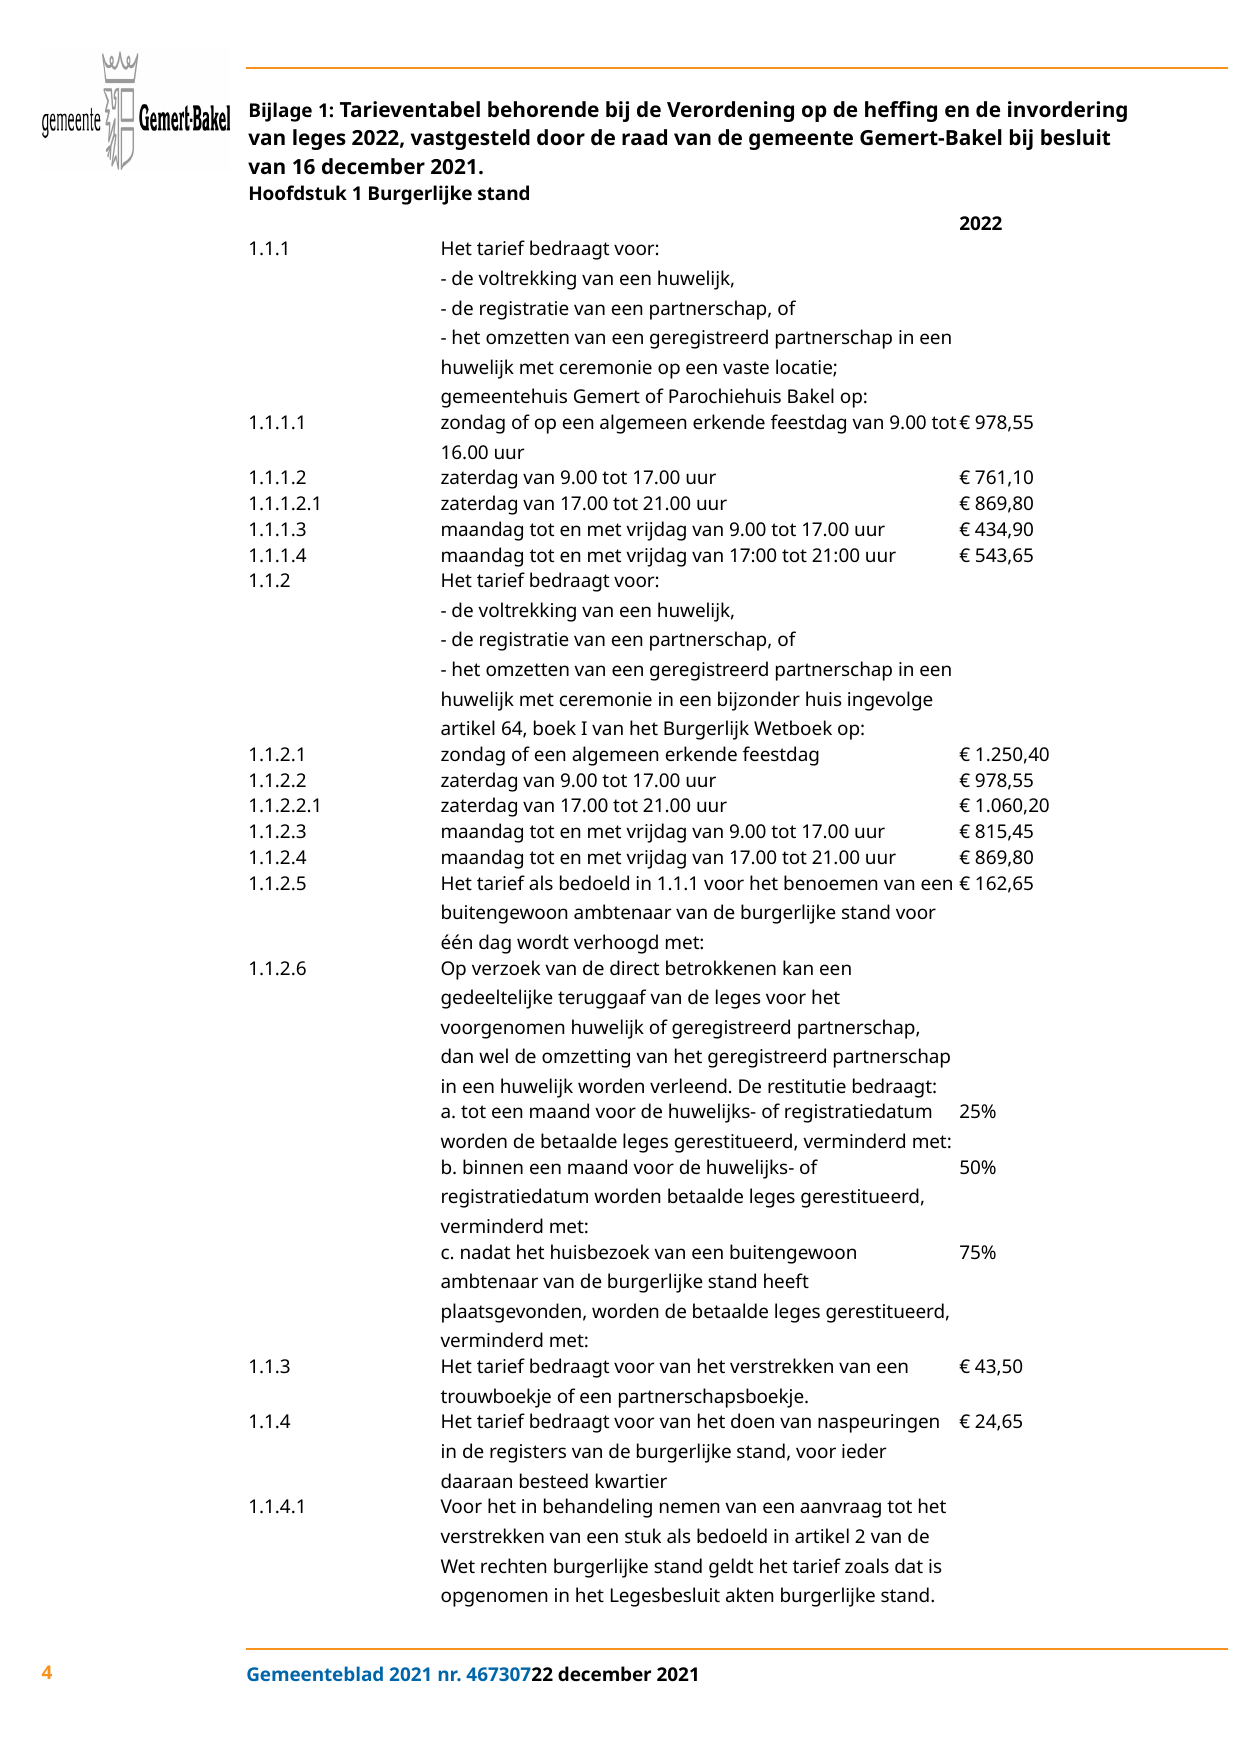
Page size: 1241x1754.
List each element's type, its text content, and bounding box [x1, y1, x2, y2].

table_cell [959, 1494, 1152, 1608]
table_cell Het tarief bedraagt voor van het verstrekken van een trouwboekje of een partnerschapsboekje. [440, 1354, 959, 1409]
table_cell [248, 1099, 440, 1154]
table_cell maandag tot en met vrijdag van 17.00 tot 21.00 uur [440, 844, 959, 870]
table_cell 75% [959, 1239, 1152, 1353]
table_cell [959, 955, 1152, 1099]
table_cell 1.1.4.1 [248, 1494, 440, 1608]
table_cell 1.1.1.2.1 [248, 490, 440, 516]
table_cell zaterdag van 17.00 tot 21.00 uur [440, 490, 959, 516]
table_cell maandag tot en met vrijdag van 9.00 tot 17.00 uur [440, 818, 959, 844]
table_cell € 24,65 [959, 1409, 1152, 1494]
table_cell 1.1.1.3 [248, 516, 440, 542]
table_cell 1.1.4 [248, 1409, 440, 1494]
table_cell 50% [959, 1154, 1152, 1239]
table_cell 1.1.1 [248, 236, 440, 409]
table_cell zaterdag van 9.00 tot 17.00 uur [440, 465, 959, 490]
picture [41, 47, 231, 172]
table_header 2022 [959, 210, 1152, 236]
table_cell € 1.060,20 [959, 793, 1152, 818]
text Hoofdstuk 1 Burgerlijke stand [248, 180, 1152, 206]
table_cell 1.1.2 [248, 568, 440, 741]
table_cell 1.1.2.6 [248, 955, 440, 1099]
table_cell 1.1.2.3 [248, 818, 440, 844]
table_cell € 978,55 [959, 767, 1152, 793]
table_cell [959, 236, 1152, 409]
table_cell 1.1.1.4 [248, 542, 440, 567]
table_cell 1.1.1.2 [248, 465, 440, 490]
table_cell € 434,90 [959, 516, 1152, 542]
table_cell 1.1.3 [248, 1354, 440, 1409]
table_cell Het tarief bedraagt voor: - de voltrekking van een huwelijk, - de registratie van een partnerschap, of - het omzetten van een geregistreerd partnerschap in een huwelijk met ceremonie op een vaste locatie; gemeentehuis Gemert of Parochiehuis Bakel op: [440, 236, 959, 409]
table_cell zondag of een algemeen erkende feestdag [440, 741, 959, 767]
table_cell 1.1.2.5 [248, 870, 440, 955]
text Bijlage 1: Tarieventabel behorende bij de Verordening op de heffing en de invordering van leges 2022, vastgesteld door de raad van de gemeente Gemert-Bakel bij besluit van 16 december 2021. [248, 95, 1152, 180]
table_cell € 43,50 [959, 1354, 1152, 1409]
table_cell € 761,10 [959, 465, 1152, 490]
table_cell [959, 568, 1152, 741]
table_cell maandag tot en met vrijdag van 17:00 tot 21:00 uur [440, 542, 959, 567]
table_cell 1.1.1.1 [248, 409, 440, 464]
table_cell € 162,65 [959, 870, 1152, 955]
table_cell Het tarief bedraagt voor van het doen van naspeuringen in de registers van de burgerlijke stand, voor ieder daaraan besteed kwartier [440, 1409, 959, 1494]
table_cell € 1.250,40 [959, 741, 1152, 767]
table_cell € 815,45 [959, 818, 1152, 844]
table_cell € 869,80 [959, 490, 1152, 516]
table_cell 1.1.2.2.1 [248, 793, 440, 818]
table_cell c. nadat het huisbezoek van een buitengewoon ambtenaar van de burgerlijke stand heeft plaatsgevonden, worden de betaalde leges gerestitueerd, verminderd met: [440, 1239, 959, 1353]
table_cell b. binnen een maand voor de huwelijks- of registratiedatum worden betaalde leges gerestitueerd, verminderd met: [440, 1154, 959, 1239]
table_cell 1.1.2.1 [248, 741, 440, 767]
table_cell 1.1.2.2 [248, 767, 440, 793]
table_header [248, 210, 959, 236]
table_cell Het tarief bedraagt voor: - de voltrekking van een huwelijk, - de registratie van een partnerschap, of - het omzetten van een geregistreerd partnerschap in een huwelijk met ceremonie in een bijzonder huis ingevolge artikel 64, boek I van het Burgerlijk Wetboek op: [440, 568, 959, 741]
table_cell zaterdag van 17.00 tot 21.00 uur [440, 793, 959, 818]
table_cell Op verzoek van de direct betrokkenen kan een gedeeltelijke teruggaaf van de leges voor het voorgenomen huwelijk of geregistreerd partnerschap, dan wel de omzetting van het geregistreerd partnerschap in een huwelijk worden verleend. De restitutie bedraagt: [440, 955, 959, 1099]
table_cell [248, 1154, 440, 1239]
table_cell zondag of op een algemeen erkende feestdag van 9.00 tot 16.00 uur [440, 409, 959, 464]
table_cell 25% [959, 1099, 1152, 1154]
table_cell a. tot een maand voor de huwelijks- of registratiedatum worden de betaalde leges gerestitueerd, verminderd met: [440, 1099, 959, 1154]
table_cell € 543,65 [959, 542, 1152, 567]
table_cell maandag tot en met vrijdag van 9.00 tot 17.00 uur [440, 516, 959, 542]
table_cell zaterdag van 9.00 tot 17.00 uur [440, 767, 959, 793]
table_cell Het tarief als bedoeld in 1.1.1 voor het benoemen van een buitengewoon ambtenaar van de burgerlijke stand voor één dag wordt verhoogd met: [440, 870, 959, 955]
table_cell € 869,80 [959, 844, 1152, 870]
table_cell € 978,55 [959, 409, 1152, 464]
table_cell [248, 1239, 440, 1353]
table_cell 1.1.2.4 [248, 844, 440, 870]
table_cell Voor het in behandeling nemen van een aanvraag tot het verstrekken van een stuk als bedoeld in artikel 2 van de Wet rechten burgerlijke stand geldt het tarief zoals dat is opgenomen in het Legesbesluit akten burgerlijke stand. [440, 1494, 959, 1608]
